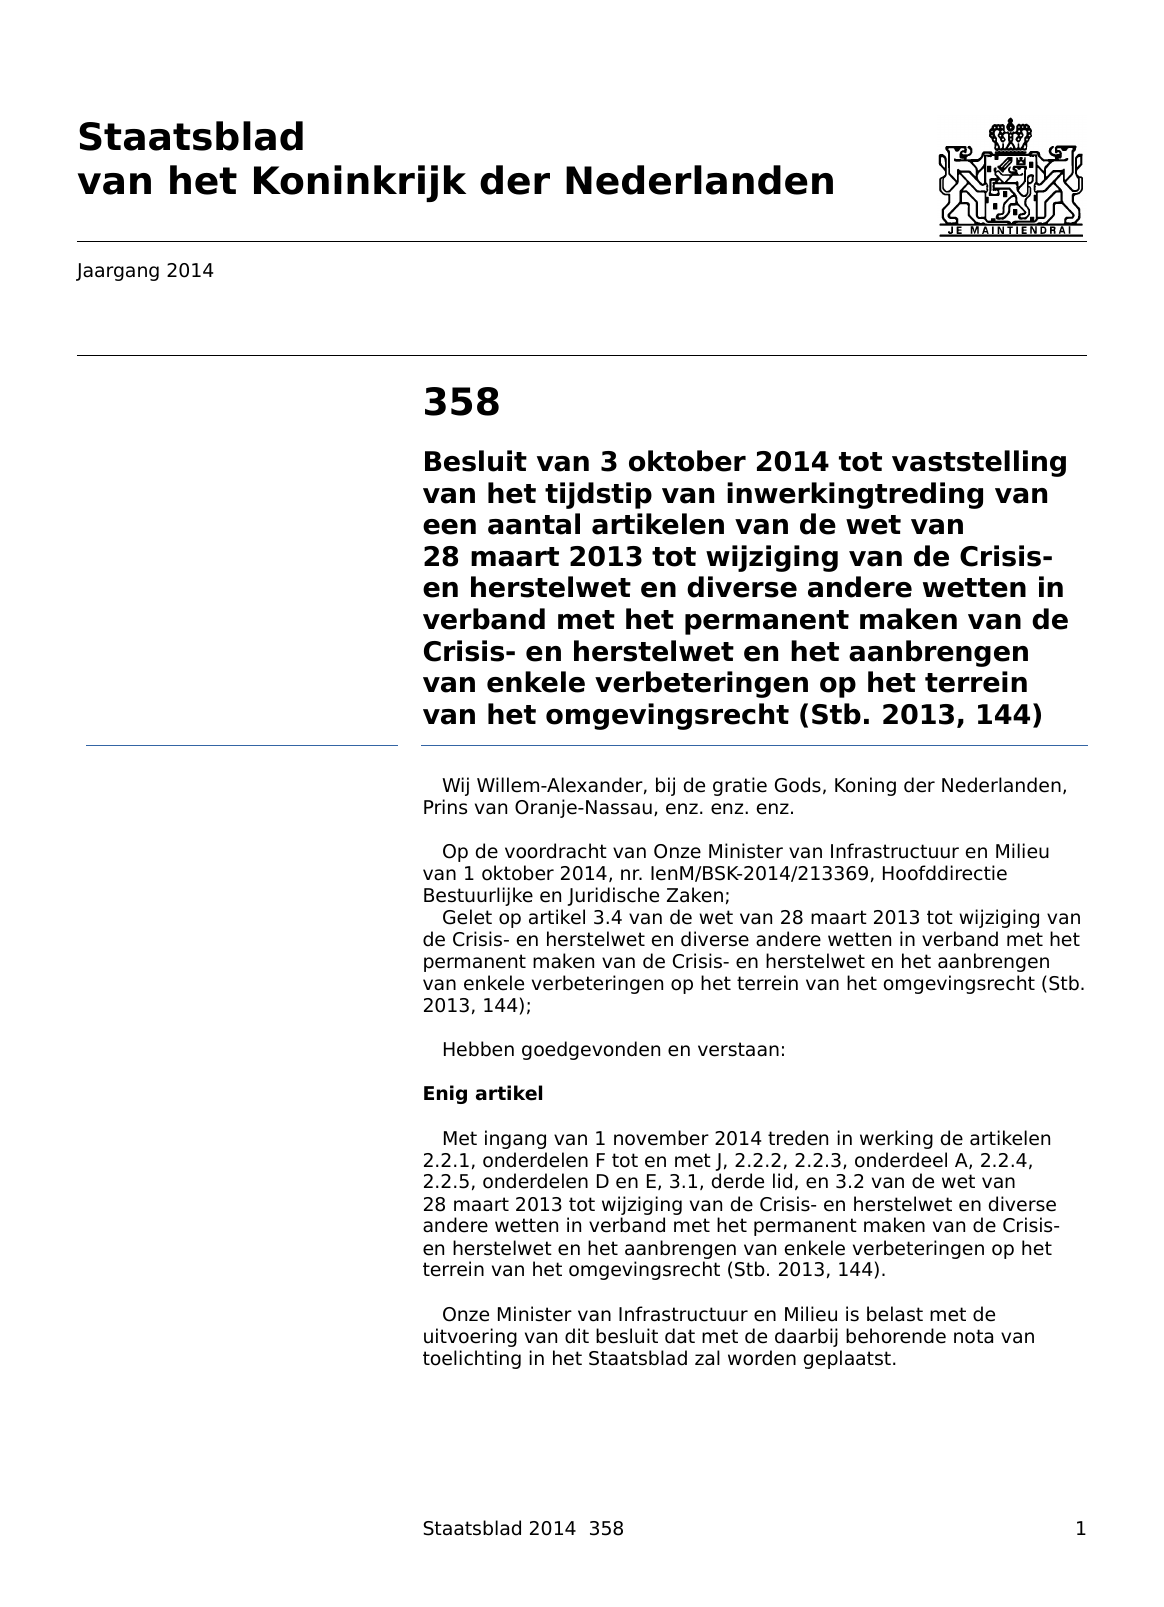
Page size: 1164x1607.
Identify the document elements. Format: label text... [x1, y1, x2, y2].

text Met ingang van 1 november 2014 treden in werking de artikelen 2.2.1, onderdelen F tot en met J, 2.2.2, 2.2.3, onderdeel A, 2.2.4, 2.2.5, onderdelen D en E, 3.1, derde lid, en 3.2 van de wet van 28 maart 2013 tot wijziging van de Crisis- en herstelwet en diverse andere wetten in verband met het permanent maken van de Crisis- en herstelwet en het aanbrengen van enkele verbeteringen op het terrein van het omgevingsrecht (Stb. 2013, 144). [422, 1127, 1087, 1281]
text Gelet op artikel 3.4 van de wet van 28 maart 2013 tot wijziging van de Crisis- en herstelwet en diverse andere wetten in verband met het permanent maken van de Crisis- en herstelwet en het aanbrengen van enkele verbeteringen op het terrein van het omgevingsrecht (Stb. 2013, 144); [422, 907, 1087, 1017]
subtitle 358 [422, 381, 1087, 424]
text Hebben goedgevonden en verstaan: [422, 1039, 1087, 1061]
text Op de voordracht van Onze Minister van Infrastructuur en Milieu van 1 oktober 2014, nr. IenM/BSK-2014/213369, Hoofddirectie Bestuurlijke en Juridische Zaken; [422, 841, 1087, 907]
table_header Staatsblad van het Koninkrijk der Nederlanden [77, 100, 886, 241]
text Besluit van 3 oktober 2014 tot vaststelling van het tijdstip van inwerkingtreding van een aantal artikelen van de wet van 28 maart 2013 tot wijziging van de Crisis- en herstelwet en diverse andere wetten in verband met het permanent maken van de Crisis- en herstelwet en het aanbrengen van enkele verbeteringen op het terrein van het omgevingsrecht (Stb. 2013, 144) [422, 447, 1087, 731]
table_cell Jaargang 2014 [77, 242, 1087, 355]
text Onze Minister van Infrastructuur en Milieu is belast met de uitvoering van dit besluit dat met de daarbij behorende nota van toelichting in het Staatsblad zal worden geplaatst. [422, 1303, 1087, 1369]
table_header [886, 100, 1087, 241]
subtitle Enig artikel [422, 1083, 1087, 1105]
text Wij Willem-Alexander, bij de gratie Gods, Koning der Nederlanden, Prins van Oranje-Nassau, enz. enz. enz. [422, 775, 1087, 819]
picture [936, 115, 1087, 240]
